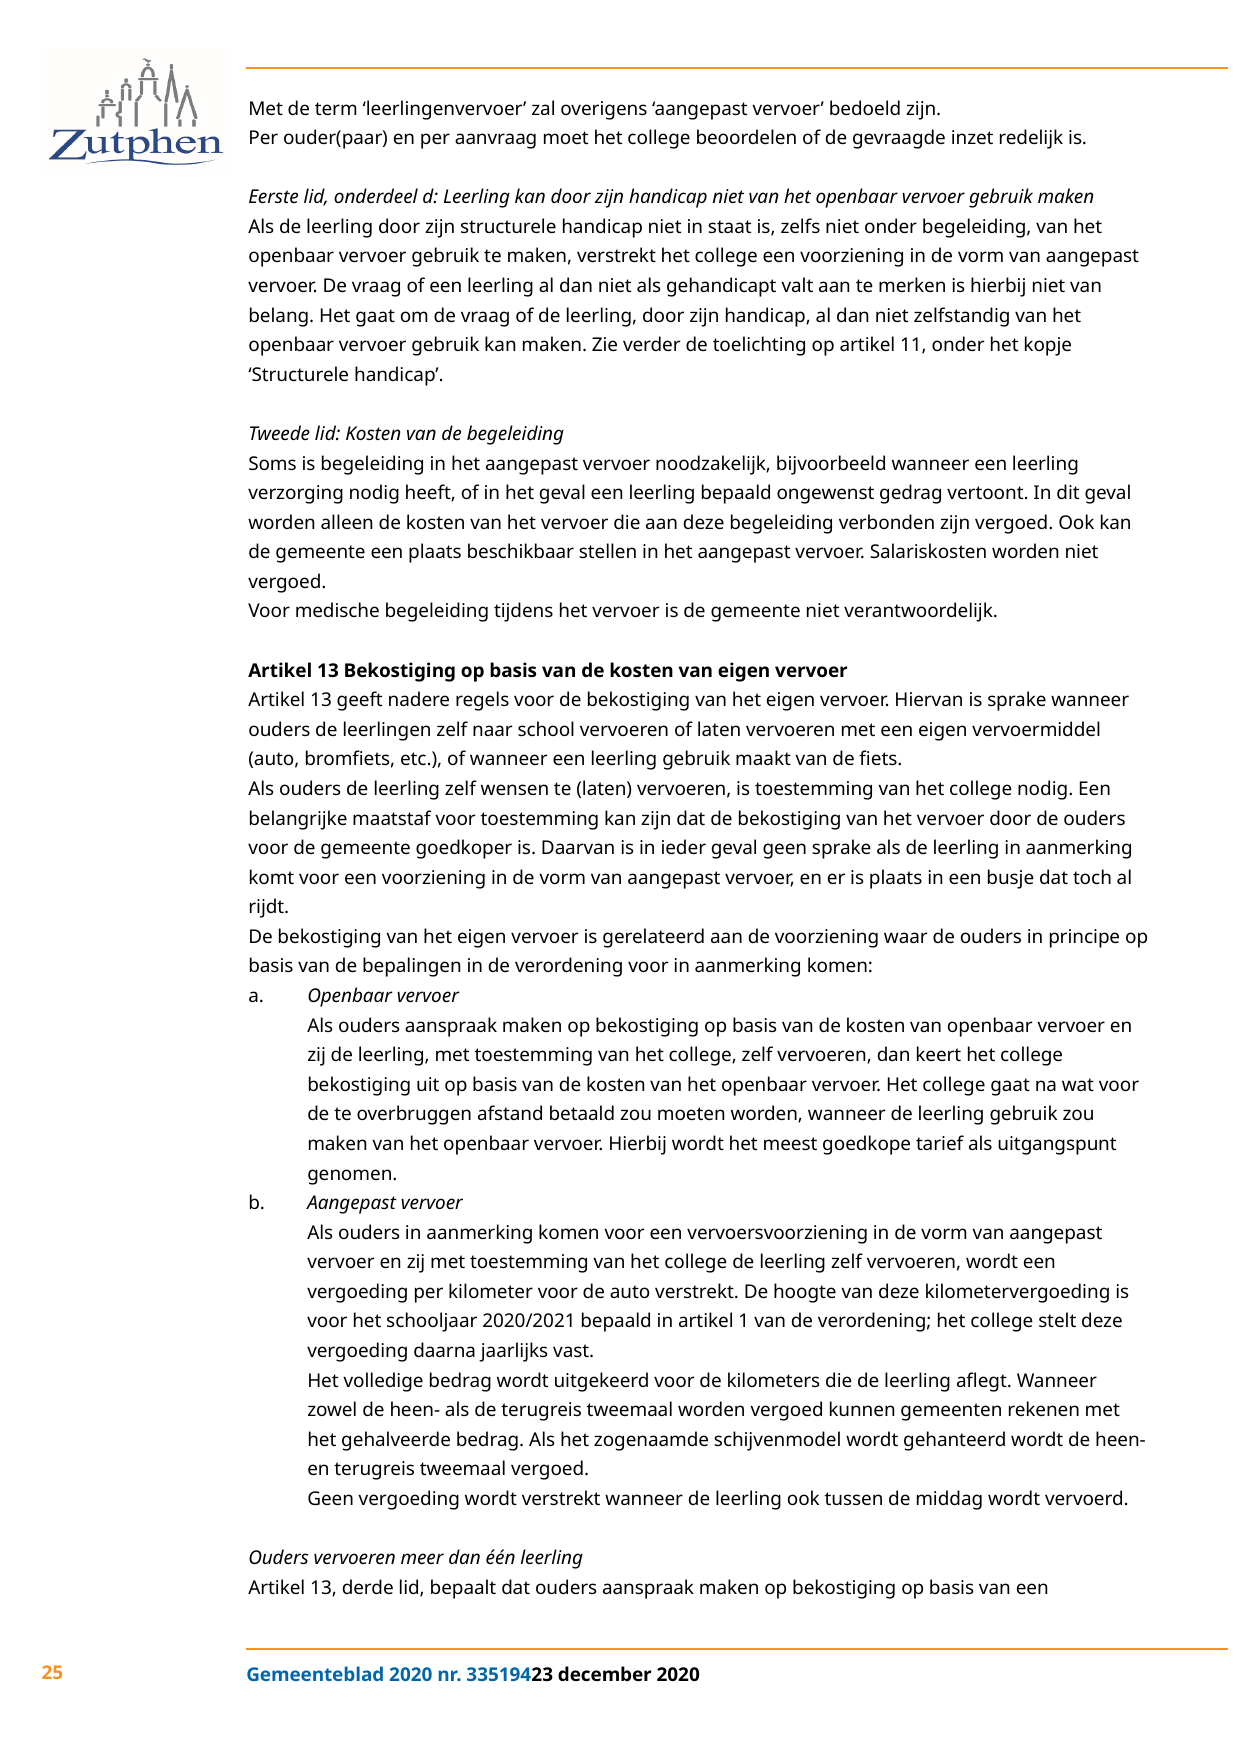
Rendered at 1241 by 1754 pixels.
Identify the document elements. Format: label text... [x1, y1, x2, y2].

list Als ouders in aanmerking komen voor een vervoersvoorziening in de vorm van aangepast vervoer en zij met toestemming van het college de leerling zelf vervoeren, wordt een vergoeding per kilometer voor de auto verstrekt. De hoogte van deze kilometervergoeding is voor het schooljaar 2020/2021 bepaald in artikel 1 van de verordening; het college stelt deze vergoeding daarna jaarlijks vast. [248, 1219, 1152, 1363]
list Als ouders aanspraak maken op bekostiging op basis van de kosten van openbaar vervoer en zij de leerling, met toestemming van het college, zelf vervoeren, dan keert het college bekostiging uit op basis van de kosten van het openbaar vervoer. Het college gaat na wat voor de te overbruggen afstand betaald zou moeten worden, wanneer de leerling gebruik zou maken van het openbaar vervoer. Hierbij wordt het meest goedkope tarief als uitgangspunt genomen. [248, 1012, 1152, 1186]
text Als de leerling door zijn structurele handicap niet in staat is, zelfs niet onder begeleiding, van het openbaar vervoer gebruik te maken, verstrekt het college een voorziening in de vorm van aangepast vervoer. De vraag of een leerling al dan niet als gehandicapt valt aan te merken is hierbij niet van belang. Het gaat om de vraag of de leerling, door zijn handicap, al dan niet zelfstandig van het openbaar vervoer gebruik kan maken. Zie verder de toelichting op artikel 11, onder het kopje ‘Structurele handicap’. [248, 213, 1152, 387]
text Voor medische begeleiding tijdens het vervoer is de gemeente niet verantwoordelijk. [248, 598, 1152, 623]
list Het volledige bedrag wordt uitgekeerd voor de kilometers die de leerling aflegt. Wanneer zowel de heen- als de terugreis tweemaal worden vergoed kunnen gemeenten rekenen met het gehalveerde bedrag. Als het zogenaamde schijvenmodel wordt gehanteerd wordt de heen- en terugreis tweemaal vergoed. [248, 1367, 1152, 1481]
list Openbaar vervoer [248, 982, 1152, 1008]
list Geen vergoeding wordt verstrekt wanneer de leerling ook tussen de middag wordt vervoerd. [248, 1485, 1152, 1511]
list Aangepast vervoer [248, 1189, 1152, 1215]
text Tweede lid: Kosten van de begeleiding [248, 420, 1152, 446]
text Soms is begeleiding in het aangepast vervoer noodzakelijk, bijvoorbeeld wanneer een leerling verzorging nodig heeft, of in het geval een leerling bepaald ongewenst gedrag vertoont. In dit geval worden alleen de kosten van het vervoer die aan deze begeleiding verbonden zijn vergoed. Ook kan de gemeente een plaats beschikbaar stellen in het aangepast vervoer. Salariskosten worden niet vergoed. [248, 450, 1152, 594]
text Artikel 13, derde lid, bepaalt dat ouders aanspraak maken op bekostiging op basis van een [248, 1574, 1152, 1600]
text Als ouders de leerling zelf wensen te (laten) vervoeren, is toestemming van het college nodig. Een belangrijke maatstaf voor toestemming kan zijn dat de bekostiging van het vervoer door de ouders voor de gemeente goedkoper is. Daarvan is in ieder geval geen sprake als de leerling in aanmerking komt voor een voorziening in de vorm van aangepast vervoer, en er is plaats in een busje dat toch al rijdt. [248, 775, 1152, 919]
picture [41, 47, 231, 172]
text Met de term ‘leerlingenvervoer’ zal overigens ‘aangepast vervoer’ bedoeld zijn. [248, 95, 1152, 121]
text Eerste lid, onderdeel d: Leerling kan door zijn handicap niet van het openbaar vervoer gebruik maken [248, 183, 1152, 209]
text Artikel 13 Bekostiging op basis van de kosten van eigen vervoer [248, 657, 1152, 683]
text De bekostiging van het eigen vervoer is gerelateerd aan de voorziening waar de ouders in principe op basis van de bepalingen in de verordening voor in aanmerking komen: [248, 923, 1152, 978]
text Per ouder(paar) en per aanvraag moet het college beoordelen of de gevraagde inzet redelijk is. [248, 124, 1152, 150]
text Artikel 13 geeft nadere regels voor de bekostiging van het eigen vervoer. Hiervan is sprake wanneer ouders de leerlingen zelf naar school vervoeren of laten vervoeren met een eigen vervoermiddel (auto, bromfiets, etc.), of wanneer een leerling gebruik maakt van de fiets. [248, 686, 1152, 771]
text Ouders vervoeren meer dan één leerling [248, 1544, 1152, 1570]
